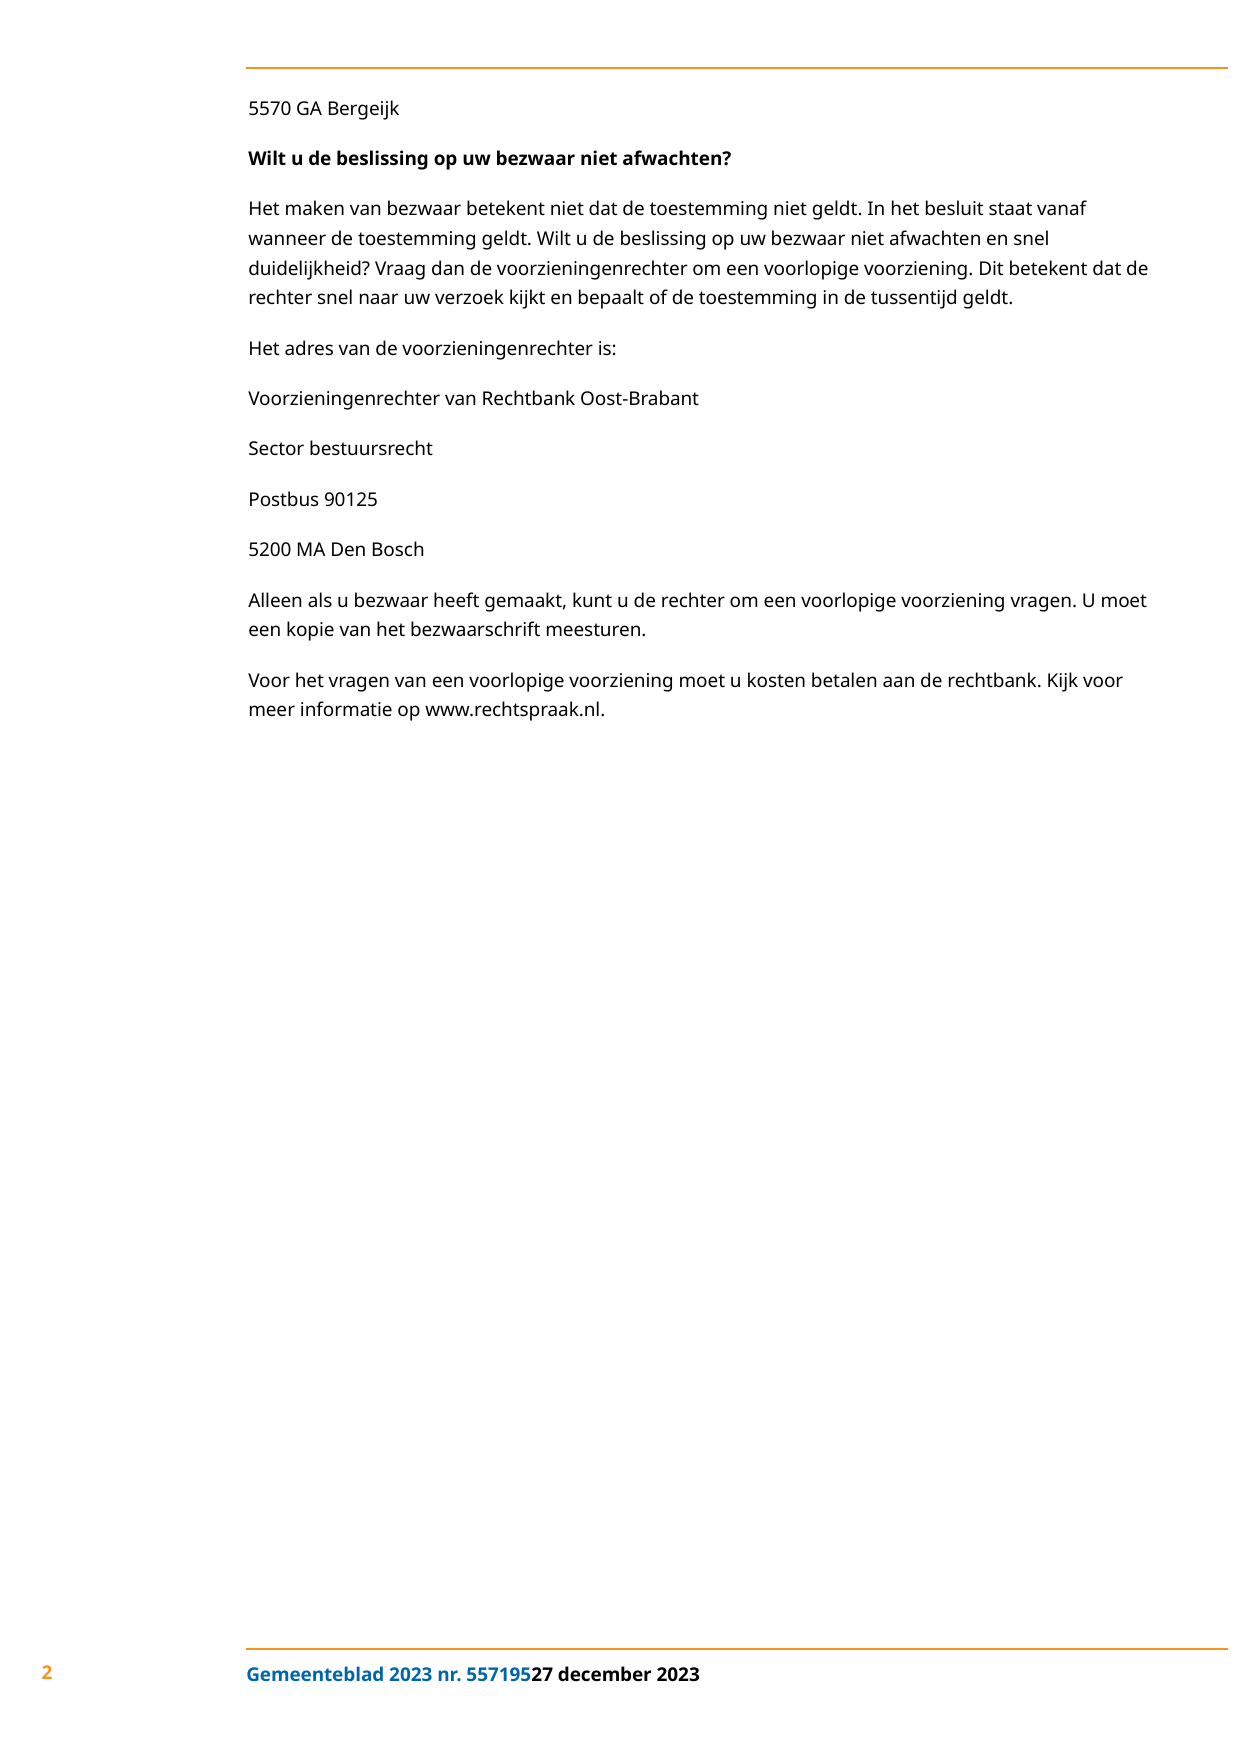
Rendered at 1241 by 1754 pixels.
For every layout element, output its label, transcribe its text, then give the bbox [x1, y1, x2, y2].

text Sector bestuursrecht [248, 436, 1152, 461]
text Postbus 90125 [248, 486, 1152, 512]
text Het maken van bezwaar betekent niet dat de toestemming niet geldt. In het besluit staat vanaf wanneer de toestemming geldt. Wilt u de beslissing op uw bezwaar niet afwachten en snel duidelijkheid? Vraag dan de voorzieningenrechter om een voorlopige voorziening. Dit betekent dat de rechter snel naar uw verzoek kijkt en bepaalt of de toestemming in de tussentijd geldt. [248, 196, 1152, 310]
text 5570 GA Bergeijk [248, 95, 1152, 121]
text Het adres van de voorzieningenrechter is: [248, 335, 1152, 361]
text Voorzieningenrechter van Rechtbank Oost-Brabant [248, 385, 1152, 411]
text Voor het vragen van een voorlopige voorziening moet u kosten betalen aan de rechtbank. Kijk voor meer informatie op www.rechtspraak.nl. [248, 667, 1152, 722]
text Wilt u de beslissing op uw bezwaar niet afwachten? [248, 145, 1152, 171]
picture [41, 47, 231, 172]
text 5200 MA Den Bosch [248, 536, 1152, 562]
text Alleen als u bezwaar heeft gemaakt, kunt u de rechter om een voorlopige voorziening vragen. U moet een kopie van het bezwaarschrift meesturen. [248, 587, 1152, 642]
